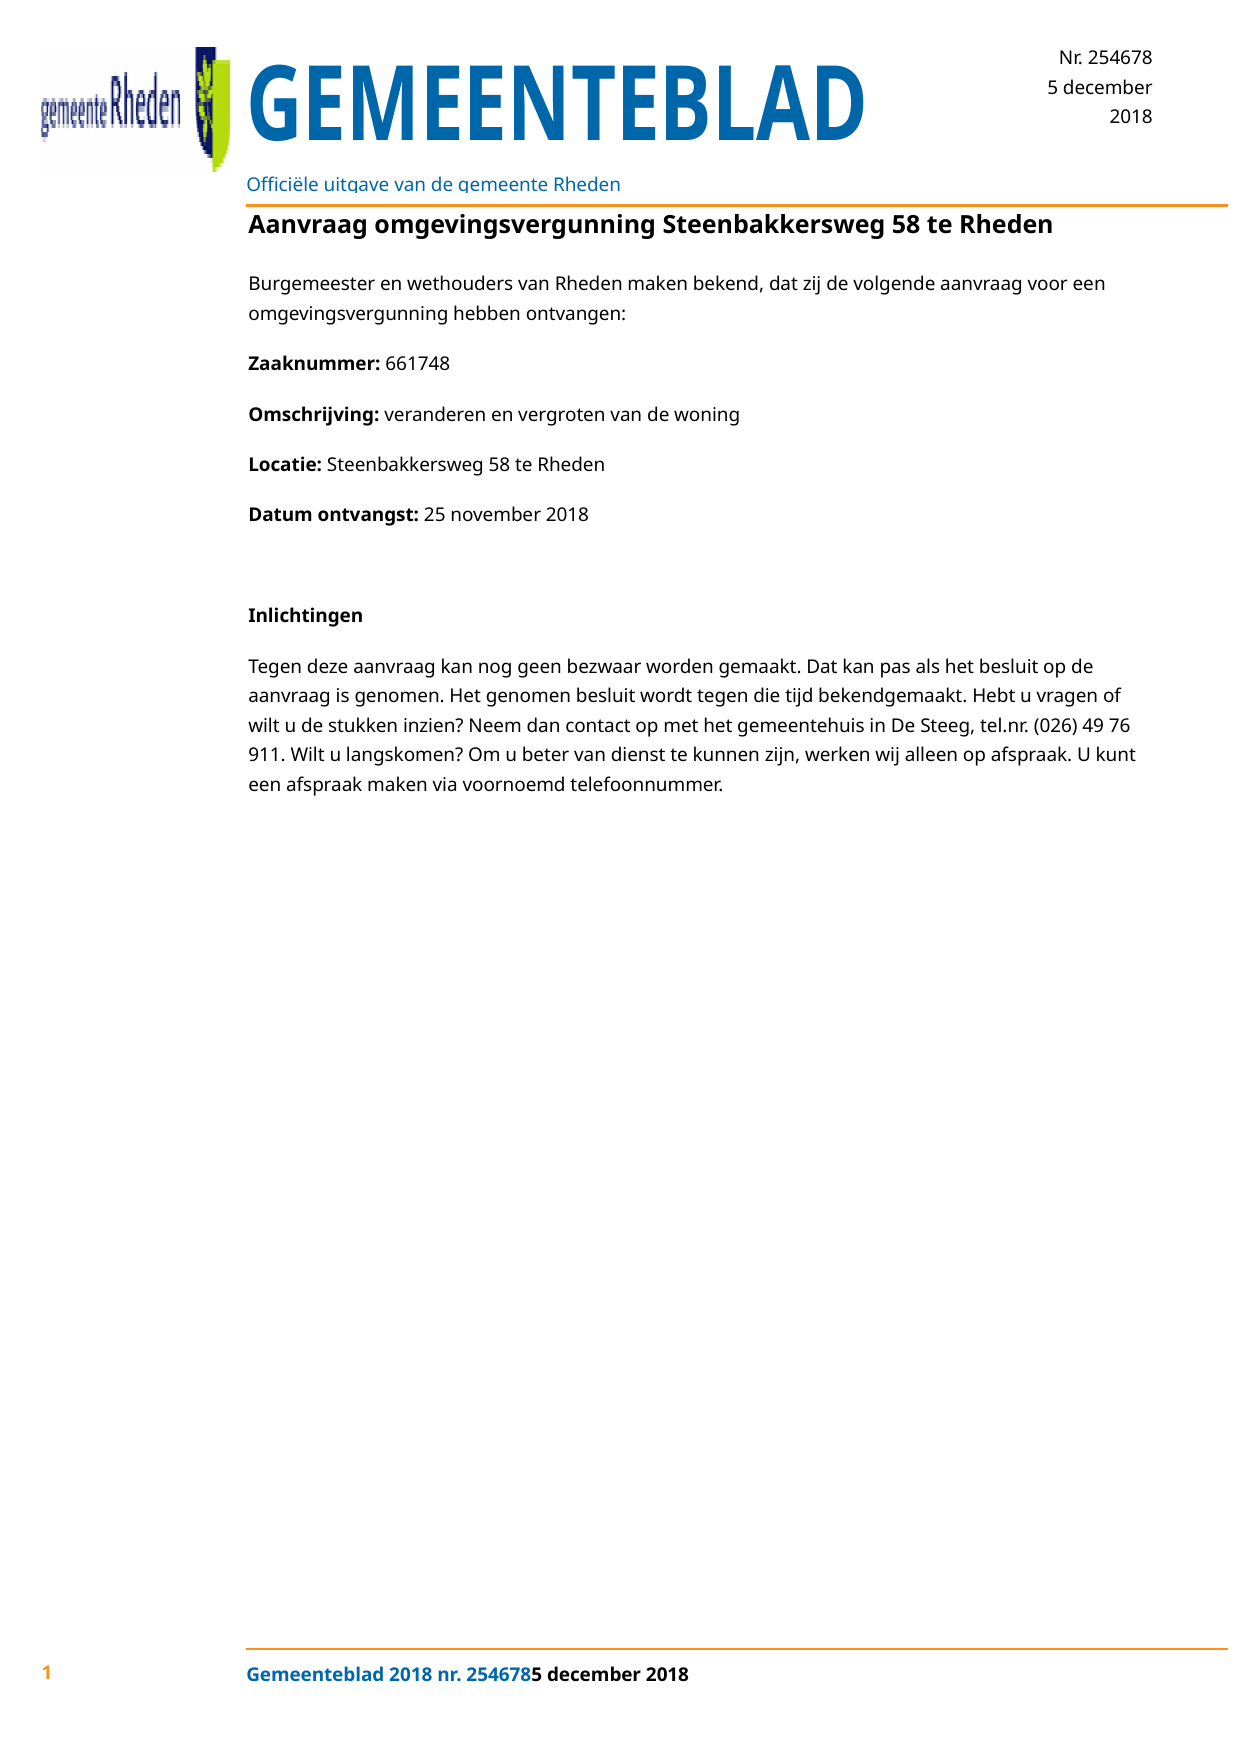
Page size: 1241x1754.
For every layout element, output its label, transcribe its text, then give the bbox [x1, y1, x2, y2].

text Locatie: Steenbakkersweg 58 te Rheden [248, 451, 1152, 477]
text Tegen deze aanvraag kan nog geen bezwaar worden gemaakt. Dat kan pas als het besluit op de aanvraag is genomen. Het genomen besluit wordt tegen die tijd bekendgemaakt. Hebt u vragen of wilt u de stukken inzien? Neem dan contact op met het gemeentehuis in De Steeg, tel.nr. (026) 49 76 911. Wilt u langskomen? Om u beter van dienst te kunnen zijn, werken wij alleen op afspraak. U kunt een afspraak maken via voornoemd telefoonnummer. [248, 653, 1152, 797]
text Aanvraag omgevingsvergunning Steenbakkersweg 58 te Rheden [248, 207, 1152, 241]
text Omschrijving: veranderen en vergroten van de woning [248, 401, 1152, 426]
text Datum ontvangst: 25 november 2018 [248, 502, 1152, 527]
text Burgemeester en wethouders van Rheden maken bekend, dat zij de volgende aanvraag voor een omgevingsvergunning hebben ontvangen: [248, 270, 1152, 326]
text Zaaknummer: 661748 [248, 350, 1152, 376]
text Inlichtingen [248, 602, 1152, 628]
picture [41, 47, 231, 172]
